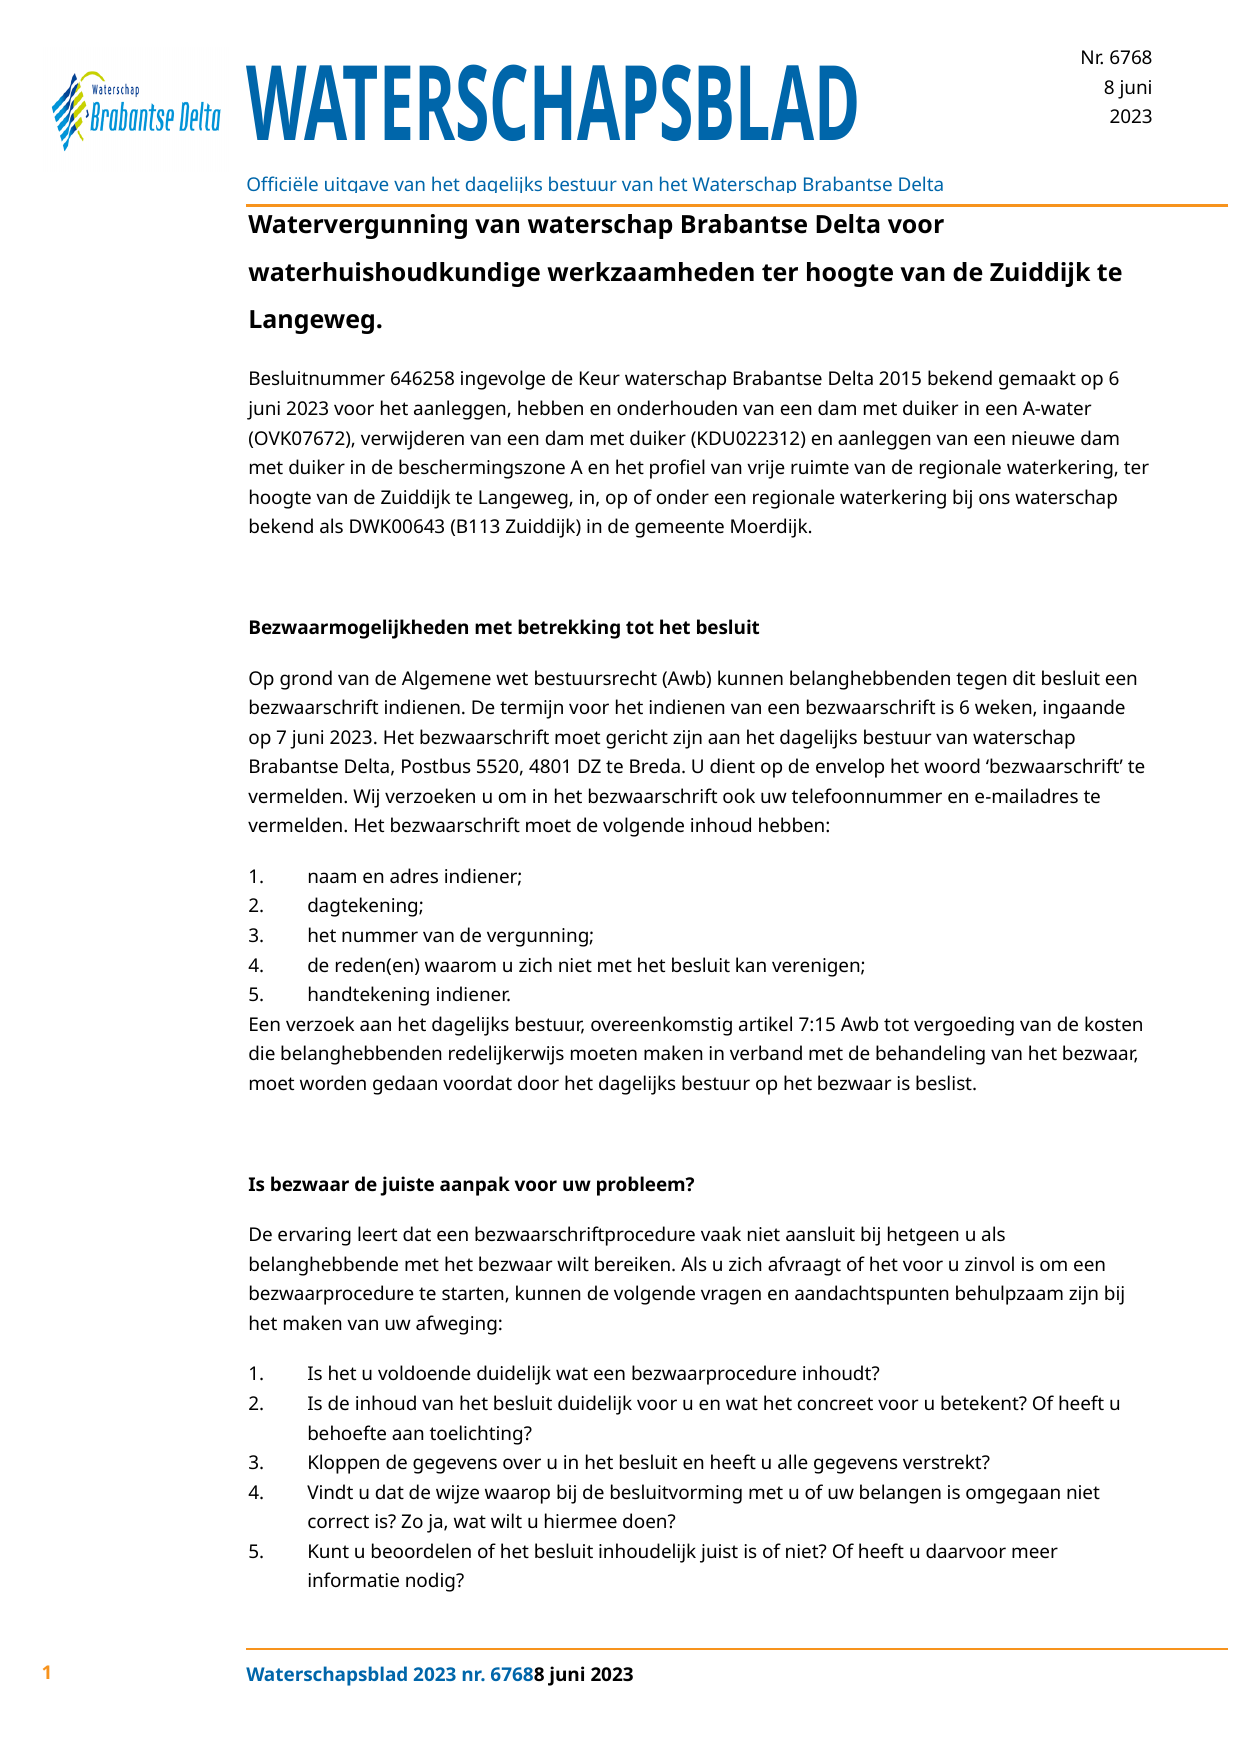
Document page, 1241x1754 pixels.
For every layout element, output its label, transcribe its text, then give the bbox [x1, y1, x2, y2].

text Watervergunning van waterschap Brabantse Delta voor waterhuishoudkundige werkzaamheden ter hoogte van de Zuiddijk te Langeweg. [248, 207, 1152, 336]
list dagtekening; [248, 893, 1152, 918]
text Een verzoek aan het dagelijks bestuur, overeenkomstig artikel 7:15 Awb tot vergoeding van de kosten die belanghebbenden redelijkerwijs moeten maken in verband met de behandeling van het bezwaar, moet worden gedaan voordat door het dagelijks bestuur op het bezwaar is beslist. [248, 1011, 1152, 1096]
list Is het u voldoende duidelijk wat een bezwaarprocedure inhoudt? [248, 1361, 1152, 1386]
list de reden(en) waarom u zich niet met het besluit kan verenigen; [248, 952, 1152, 977]
text Bezwaarmogelijkheden met betrekking tot het besluit [248, 614, 1152, 640]
text De ervaring leert dat een bezwaarschriftprocedure vaak niet aansluit bij hetgeen u als belanghebbende met het bezwaar wilt bereiken. Als u zich afvraagt of het voor u zinvol is om een bezwaarprocedure te starten, kunnen de volgende vragen en aandachtspunten behulpzaam zijn bij het maken van uw afweging: [248, 1221, 1152, 1336]
list Is de inhoud van het besluit duidelijk voor u en wat het concreet voor u betekent? Of heeft u behoefte aan toelichting? [248, 1390, 1152, 1445]
list Vindt u dat de wijze waarop bij de besluitvorming met u of uw belangen is omgegaan niet correct is? Zo ja, wat wilt u hiermee doen? [248, 1479, 1152, 1534]
list het nummer van de vergunning; [248, 922, 1152, 948]
list Kunt u beoordelen of het besluit inhoudelijk juist is of niet? Of heeft u daarvoor meer informatie nodig? [248, 1538, 1152, 1593]
list Kloppen de gegevens over u in het besluit en heeft u alle gegevens verstrekt? [248, 1449, 1152, 1475]
list naam en adres indiener; [248, 863, 1152, 889]
list handtekening indiener. [248, 981, 1152, 1007]
text Besluitnummer 646258 ingevolge de Keur waterschap Brabantse Delta 2015 bekend gemaakt op 6 juni 2023 voor het aanleggen, hebben en onderhouden van een dam met duiker in een A-water (OVK07672), verwijderen van een dam met duiker (KDU022312) en aanleggen van een nieuwe dam met duiker in de beschermingszone A en het profiel van vrije ruimte van de regionale waterkering, ter hoogte van de Zuiddijk te Langeweg, in, op of onder een regionale waterkering bij ons waterschap bekend als DWK00643 (B113 Zuiddijk) in de gemeente Moerdijk. [248, 366, 1152, 539]
picture [41, 47, 231, 172]
text Op grond van de Algemene wet bestuursrecht (Awb) kunnen belanghebbenden tegen dit besluit een bezwaarschrift indienen. De termijn voor het indienen van een bezwaarschrift is 6 weken, ingaande op 7 juni 2023. Het bezwaarschrift moet gericht zijn aan het dagelijks bestuur van waterschap Brabantse Delta, Postbus 5520, 4801 DZ te Breda. U dient op de envelop het woord ‘bezwaarschrift’ te vermelden. Wij verzoeken u om in het bezwaarschrift ook uw telefoonnummer en e‑mailadres te vermelden. Het bezwaarschrift moet de volgende inhoud hebben: [248, 665, 1152, 838]
text Is bezwaar de juiste aanpak voor uw probleem? [248, 1171, 1152, 1197]
